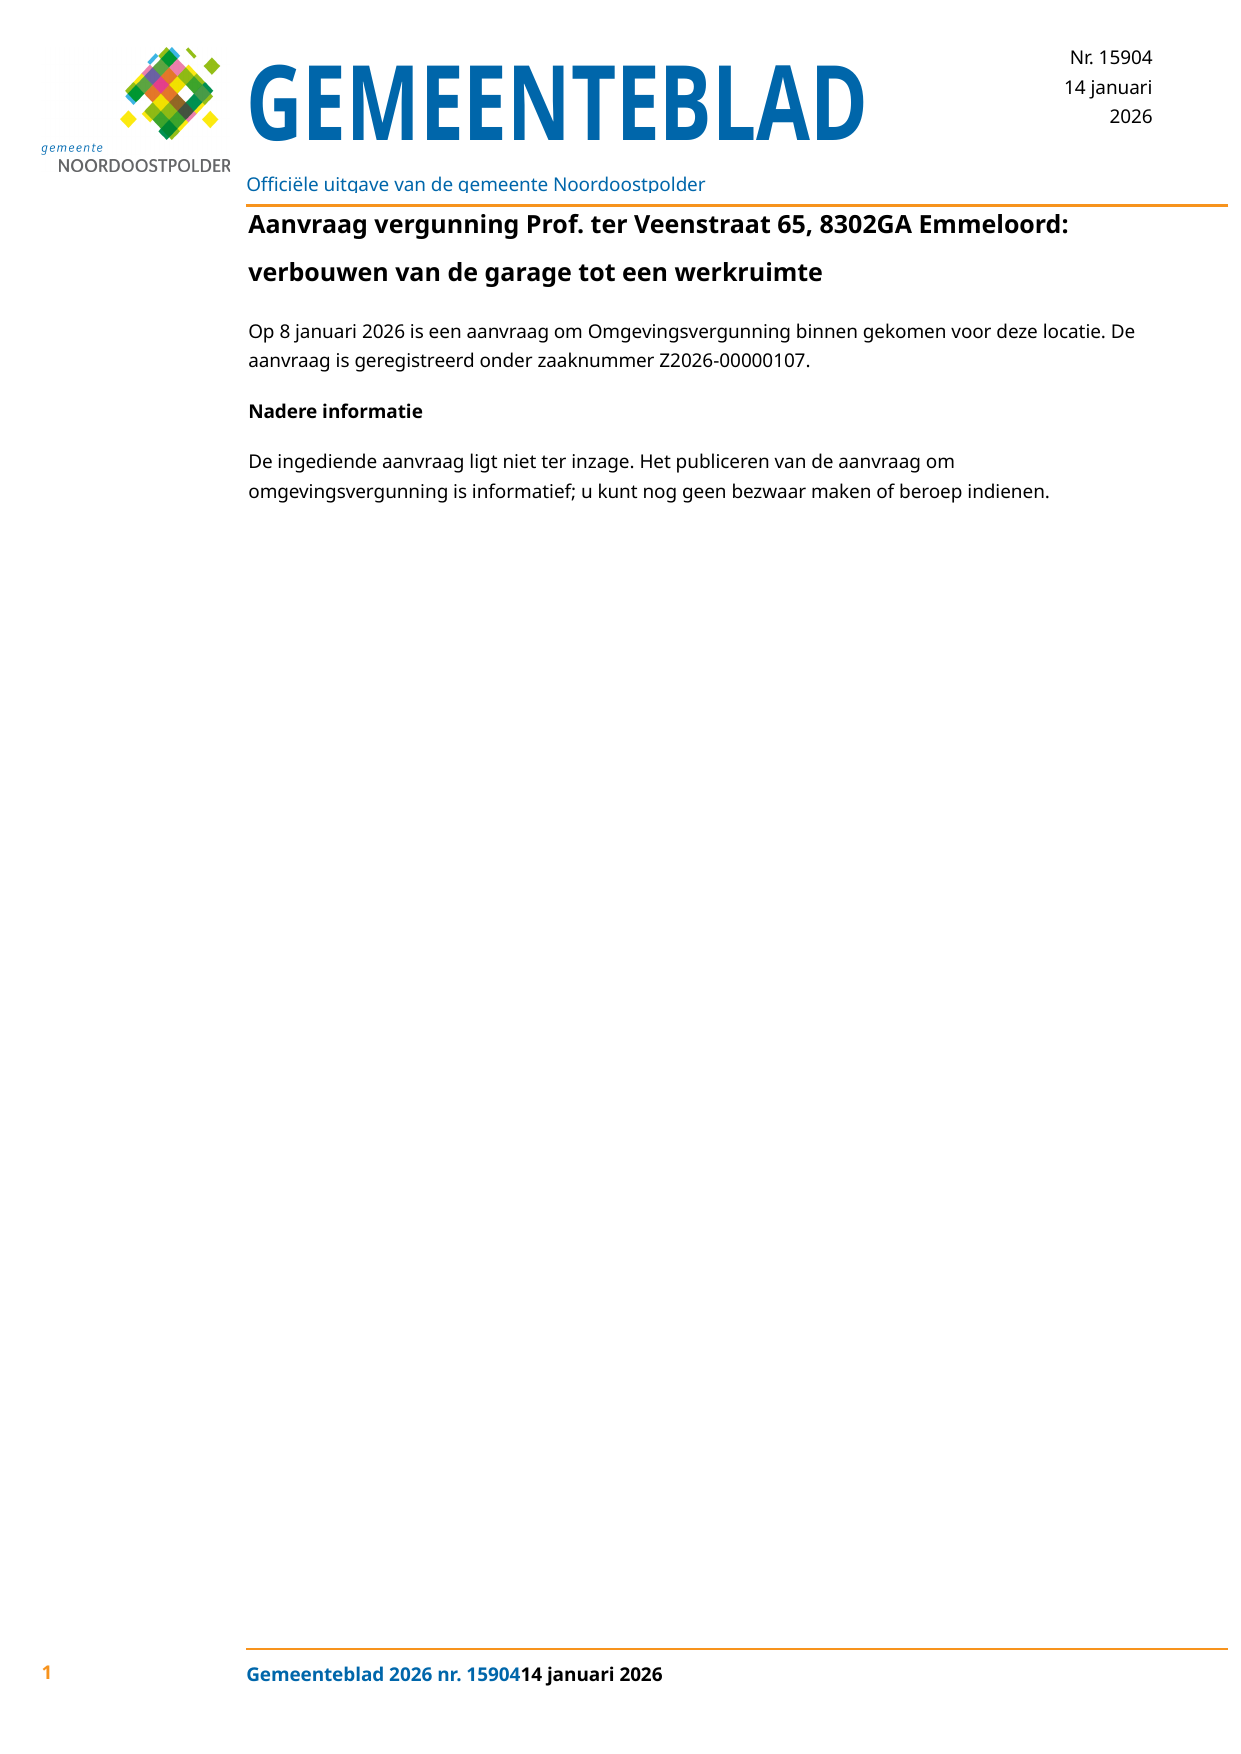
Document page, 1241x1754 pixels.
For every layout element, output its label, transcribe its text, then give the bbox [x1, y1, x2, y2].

text De ingediende aanvraag ligt niet ter inzage. Het publiceren van de aanvraag om omgevingsvergunning is informatief; u kunt nog geen bezwaar maken of beroep indienen. [248, 448, 1152, 504]
text Op 8 januari 2026 is een aanvraag om Omgevingsvergunning binnen gekomen voor deze locatie. De aanvraag is geregistreerd onder zaaknummer Z2026-00000107. [248, 318, 1152, 373]
picture [41, 47, 231, 172]
text Nadere informatie [248, 398, 1152, 424]
text Aanvraag vergunning Prof. ter Veenstraat 65, 8302GA Emmeloord: verbouwen van de garage tot een werkruimte [248, 207, 1152, 288]
